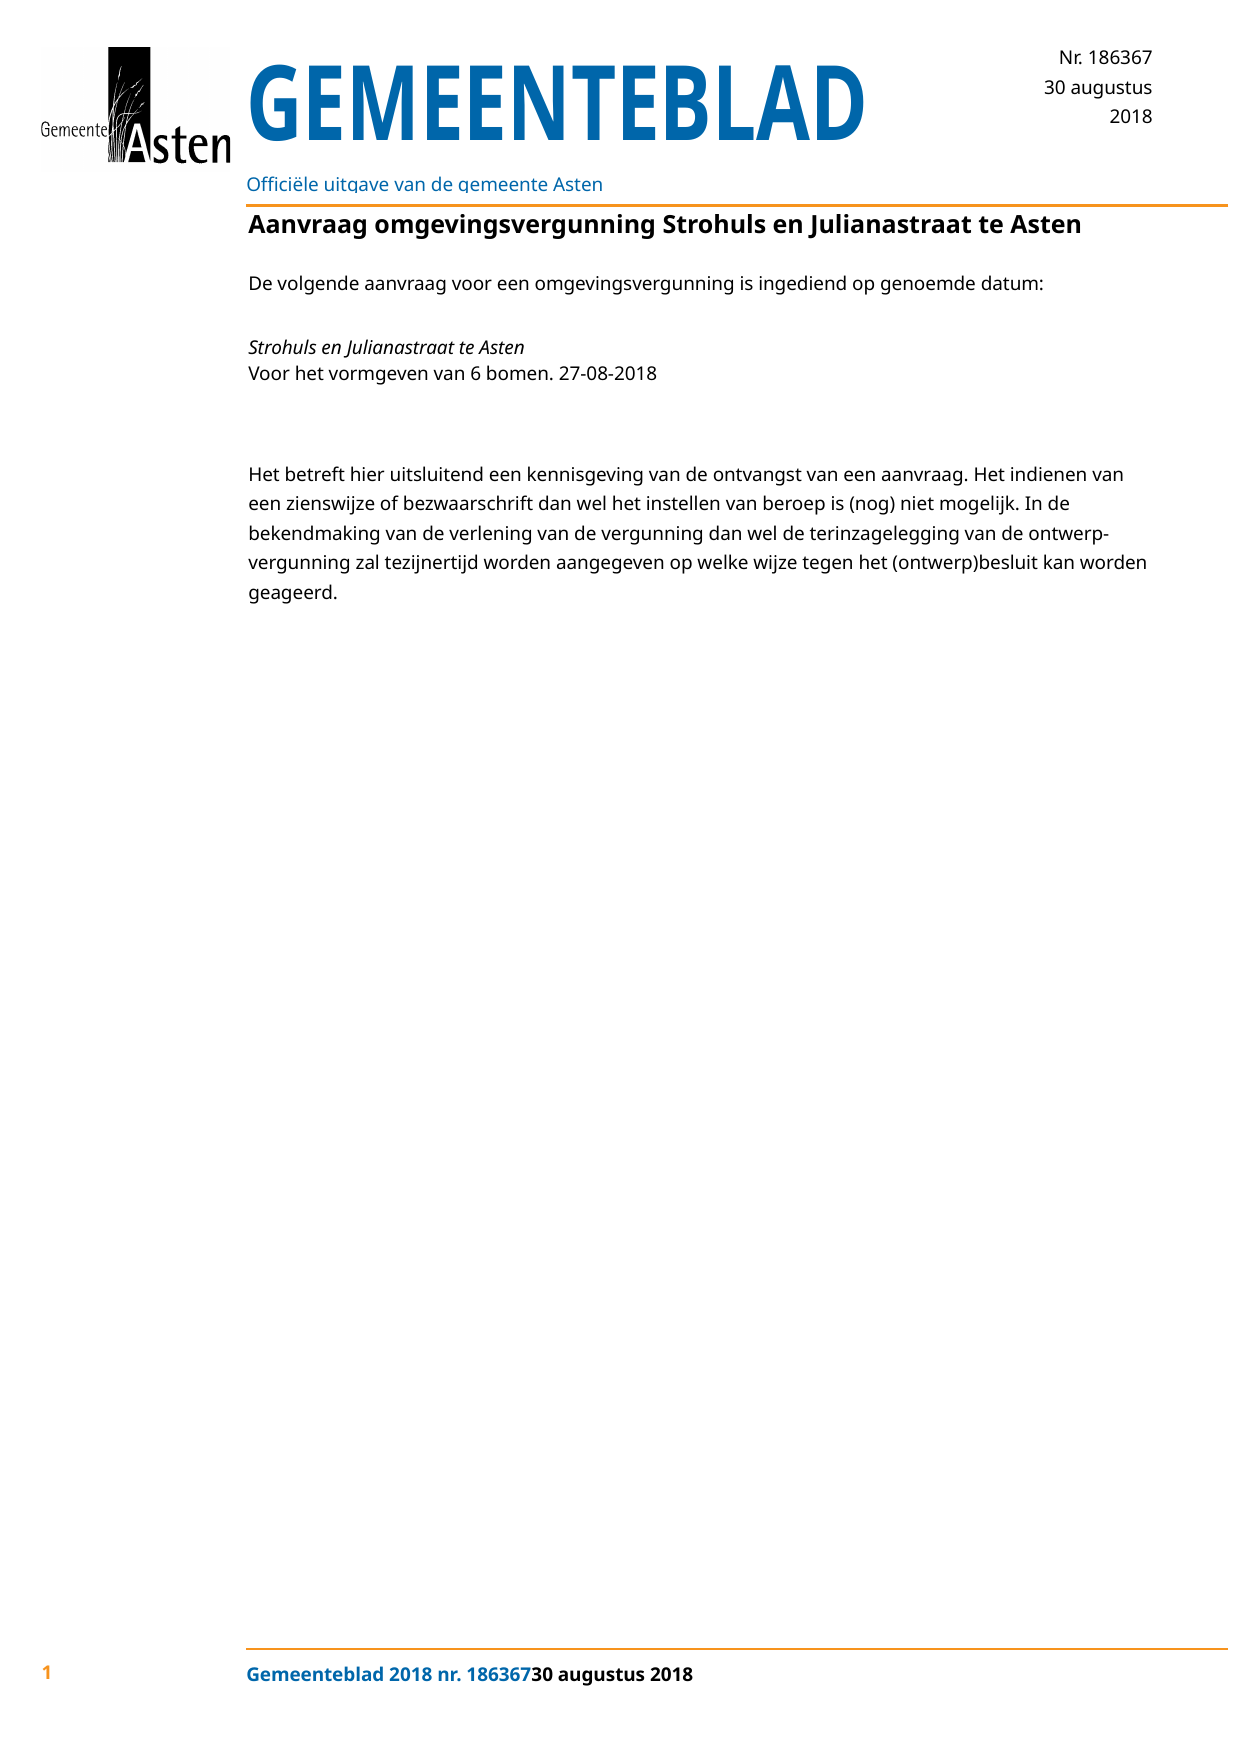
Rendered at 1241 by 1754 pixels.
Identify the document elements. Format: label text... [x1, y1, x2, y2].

text Voor het vormgeven van 6 bomen. 27-08-2018 [248, 360, 1152, 386]
text Aanvraag omgevingsvergunning Strohuls en Julianastraat te Asten [248, 207, 1152, 241]
text Het betreft hier uitsluitend een kennisgeving van de ontvangst van een aanvraag. Het indienen van een zienswijze of bezwaarschrift dan wel het instellen van beroep is (nog) niet mogelijk. In de bekendmaking van de verlening van de vergunning dan wel de terinzagelegging van de ontwerp-vergunning zal tezijnertijd worden aangegeven op welke wijze tegen het (ontwerp)besluit kan worden geageerd. [248, 461, 1152, 605]
text De volgende aanvraag voor een omgevingsvergunning is ingediend op genoemde datum: [248, 270, 1152, 296]
picture [41, 47, 231, 172]
text Strohuls en Julianastraat te Asten [248, 334, 1152, 360]
